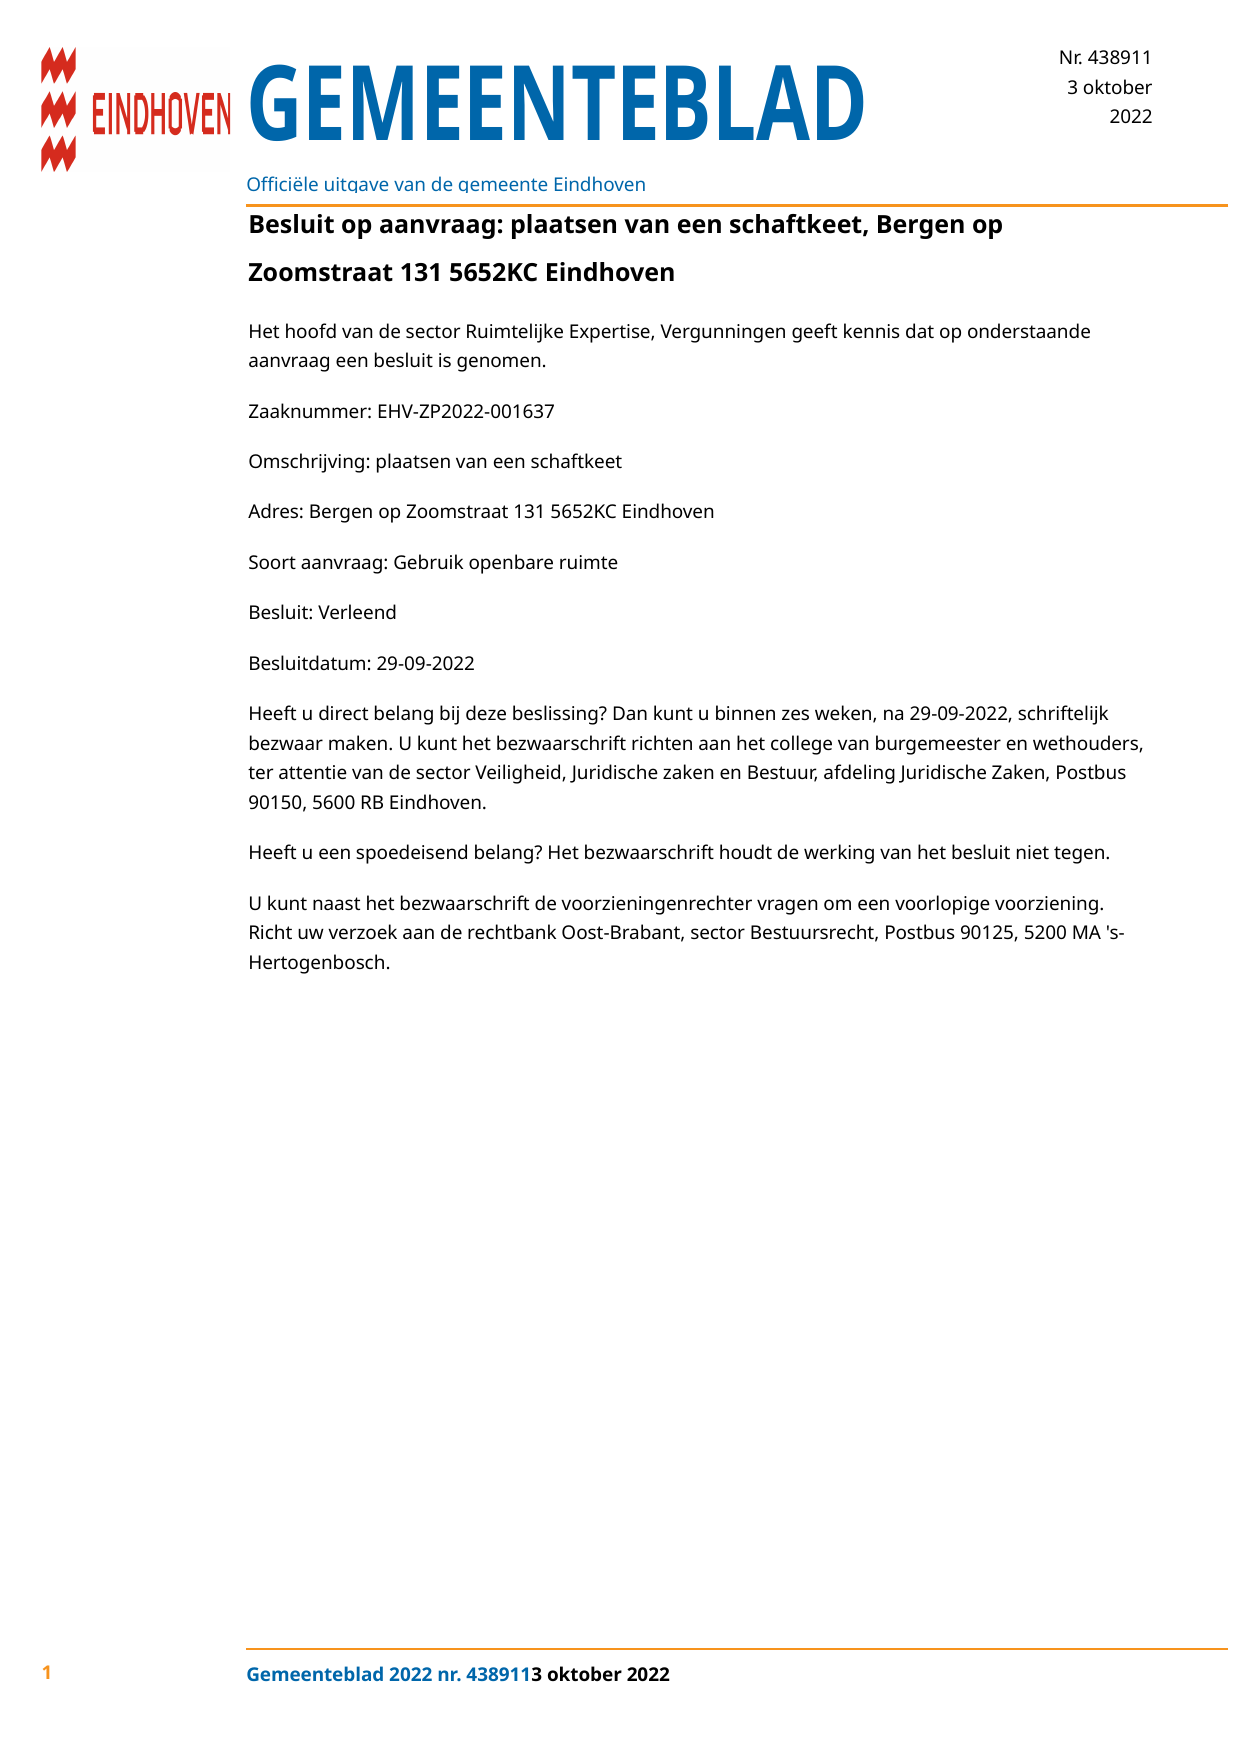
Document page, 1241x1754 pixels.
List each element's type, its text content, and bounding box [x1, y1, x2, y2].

text Adres: Bergen op Zoomstraat 131 5652KC Eindhoven [248, 499, 1152, 524]
text Besluit op aanvraag: plaatsen van een schaftkeet, Bergen op Zoomstraat 131 5652KC Eindhoven [248, 207, 1152, 288]
text Besluitdatum: 29-09-2022 [248, 650, 1152, 676]
text Besluit: Verleend [248, 599, 1152, 625]
text U kunt naast het bezwaarschrift de voorzieningenrechter vragen om een voorlopige voorziening. Richt uw verzoek aan de rechtbank Oost-Brabant, sector Bestuursrecht, Postbus 90125, 5200 MA 's-Hertogenbosch. [248, 890, 1152, 975]
text Omschrijving: plaatsen van een schaftkeet [248, 448, 1152, 474]
text Heeft u een spoedeisend belang? Het bezwaarschrift houdt de werking van het besluit niet tegen. [248, 839, 1152, 865]
text Zaaknummer: EHV-ZP2022-001637 [248, 398, 1152, 424]
text Het hoofd van de sector Ruimtelijke Expertise, Vergunningen geeft kennis dat op onderstaande aanvraag een besluit is genomen. [248, 318, 1152, 373]
text Heeft u direct belang bij deze beslissing? Dan kunt u binnen zes weken, na 29-09-2022, schriftelijk bezwaar maken. U kunt het bezwaarschrift richten aan het college van burgemeester en wethouders, ter attentie van de sector Veiligheid, Juridische zaken en Bestuur, afdeling Juridische Zaken, Postbus 90150, 5600 RB Eindhoven. [248, 700, 1152, 815]
text Soort aanvraag: Gebruik openbare ruimte [248, 549, 1152, 575]
picture [41, 47, 231, 172]
